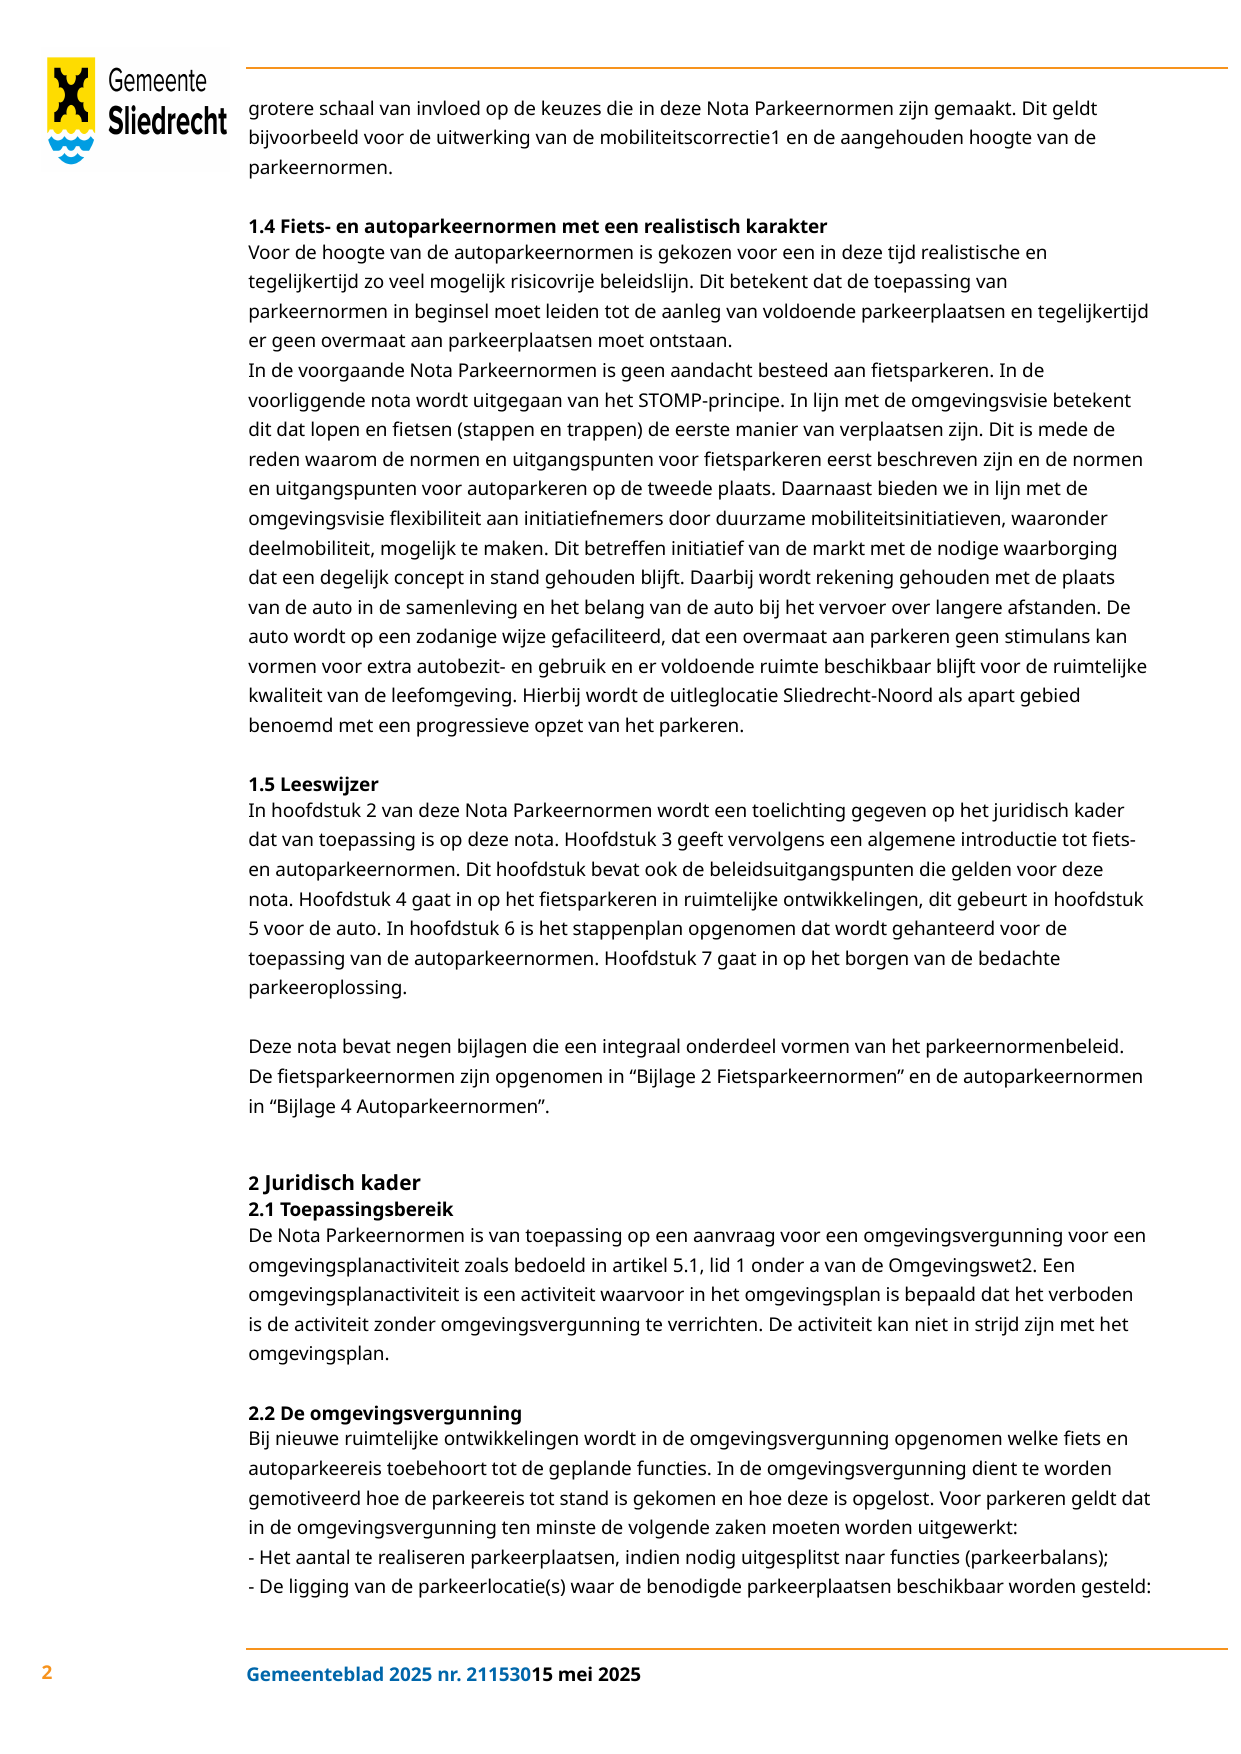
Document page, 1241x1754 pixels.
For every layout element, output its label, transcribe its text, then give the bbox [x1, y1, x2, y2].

text 2.2 De omgevingsvergunning [248, 1400, 1152, 1426]
text grotere schaal van invloed op de keuzes die in deze Nota Parkeernormen zijn gemaakt. Dit geldt bijvoorbeeld voor de uitwerking van de mobiliteitscorrectie1 en de aangehouden hoogte van de parkeernormen. [248, 95, 1152, 180]
text 1.5 Leeswijzer [248, 771, 1152, 797]
text 2.1 Toepassingsbereik [248, 1197, 1152, 1222]
text In hoofdstuk 2 van deze Nota Parkeernormen wordt een toelichting gegeven op het juridisch kader dat van toepassing is op deze nota. Hoofdstuk 3 geeft vervolgens een algemene introductie tot fiets- en autoparkeernormen. Dit hoofdstuk bevat ook de beleidsuitgangspunten die gelden voor deze nota. Hoofdstuk 4 gaat in op het fietsparkeren in ruimtelijke ontwikkelingen, dit gebeurt in hoofdstuk 5 voor de auto. In hoofdstuk 6 is het stappenplan opgenomen dat wordt gehanteerd voor de toepassing van de autoparkeernormen. Hoofdstuk 7 gaat in op het borgen van de bedachte parkeeroplossing. [248, 797, 1152, 1000]
text Deze nota bevat negen bijlagen die een integraal onderdeel vormen van het parkeernormenbeleid. De fietsparkeernormen zijn opgenomen in “Bijlage 2 Fietsparkeernormen” en de autoparkeernormen in “Bijlage 4 Autoparkeernormen”. [248, 1034, 1152, 1119]
text In de voorgaande Nota Parkeernormen is geen aandacht besteed aan fietsparkeren. In de voorliggende nota wordt uitgegaan van het STOMP-principe. In lijn met de omgevingsvisie betekent dit dat lopen en fietsen (stappen en trappen) de eerste manier van verplaatsen zijn. Dit is mede de reden waarom de normen en uitgangspunten voor fietsparkeren eerst beschreven zijn en de normen en uitgangspunten voor autoparkeren op de tweede plaats. Daarnaast bieden we in lijn met de omgevingsvisie flexibiliteit aan initiatiefnemers door duurzame mobiliteitsinitiatieven, waaronder deelmobiliteit, mogelijk te maken. Dit betreffen initiatief van de markt met de nodige waarborging dat een degelijk concept in stand gehouden blijft. Daarbij wordt rekening gehouden met de plaats van de auto in de samenleving en het belang van de auto bij het vervoer over langere afstanden. De auto wordt op een zodanige wijze gefaciliteerd, dat een overmaat aan parkeren geen stimulans kan vormen voor extra autobezit- en gebruik en er voldoende ruimte beschikbaar blijft voor de ruimtelijke kwaliteit van de leefomgeving. Hierbij wordt de uitleglocatie Sliedrecht-Noord als apart gebied benoemd met een progressieve opzet van het parkeren. [248, 357, 1152, 738]
text 1.4 Fiets- en autoparkeernormen met een realistisch karakter [248, 213, 1152, 239]
text De Nota Parkeernormen is van toepassing op een aanvraag voor een omgevingsvergunning voor een omgevingsplanactiviteit zoals bedoeld in artikel 5.1, lid 1 onder a van de Omgevingswet2. Een omgevingsplanactiviteit is een activiteit waarvoor in het omgevingsplan is bepaald dat het verboden is de activiteit zonder omgevingsvergunning te verrichten. De activiteit kan niet in strijd zijn met het omgevingsplan. [248, 1222, 1152, 1366]
picture [41, 47, 231, 172]
text Bij nieuwe ruimtelijke ontwikkelingen wordt in de omgevingsvergunning opgenomen welke fiets en autoparkeereis toebehoort tot de geplande functies. In de omgevingsvergunning dient te worden gemotiveerd hoe de parkeereis tot stand is gekomen en hoe deze is opgelost. Voor parkeren geldt dat in de omgevingsvergunning ten minste de volgende zaken moeten worden uitgewerkt: [248, 1426, 1152, 1540]
text 2 Juridisch kader [248, 1168, 1152, 1197]
text - Het aantal te realiseren parkeerplaatsen, indien nodig uitgesplitst naar functies (parkeerbalans); [248, 1544, 1152, 1569]
text Voor de hoogte van de autoparkeernormen is gekozen voor een in deze tijd realistische en tegelijkertijd zo veel mogelijk risicovrije beleidslijn. Dit betekent dat de toepassing van parkeernormen in beginsel moet leiden tot de aanleg van voldoende parkeerplaatsen en tegelijkertijd er geen overmaat aan parkeerplaatsen moet ontstaan. [248, 239, 1152, 353]
text - De ligging van de parkeerlocatie(s) waar de benodigde parkeerplaatsen beschikbaar worden gesteld: [248, 1573, 1152, 1599]
